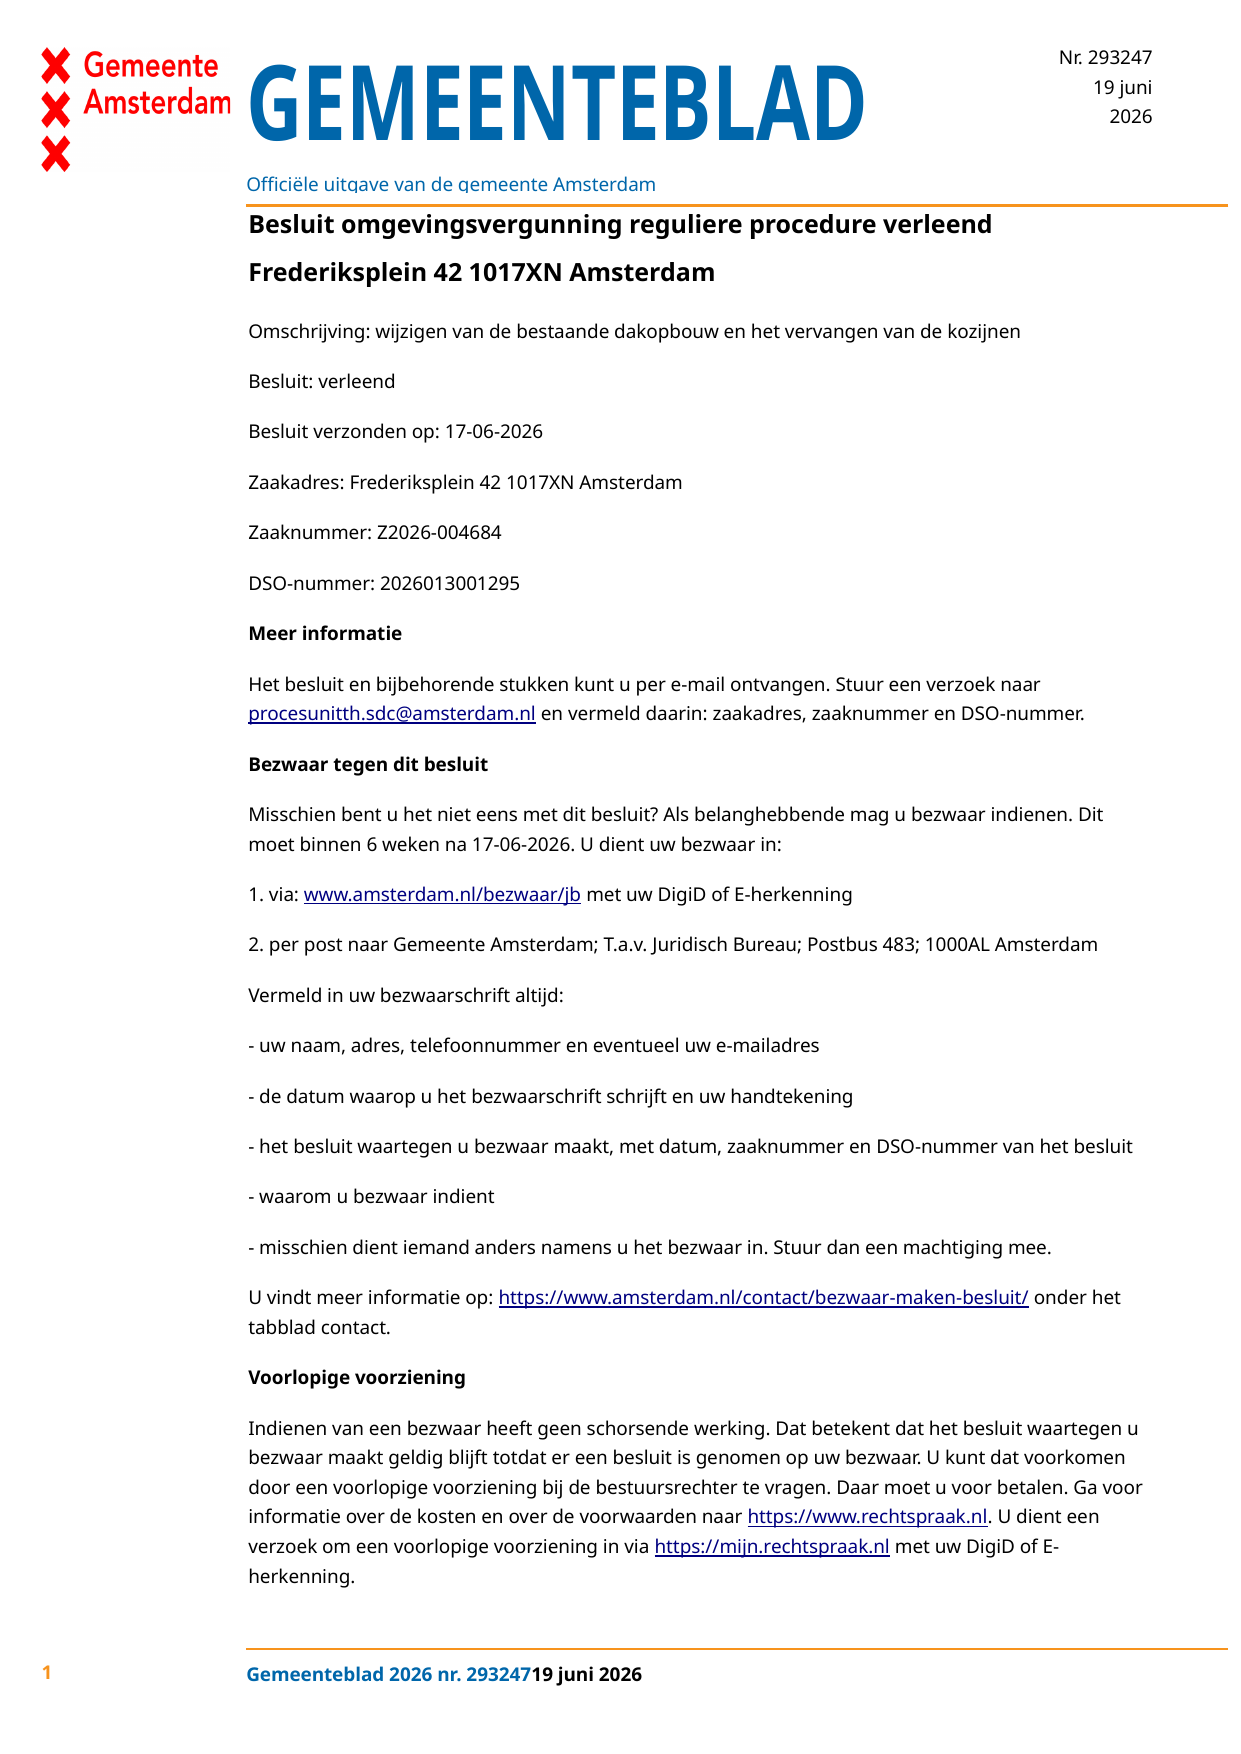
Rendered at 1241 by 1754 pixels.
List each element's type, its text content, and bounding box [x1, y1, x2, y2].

text - uw naam, adres, telefoonnummer en eventueel uw e-mailadres [248, 1032, 1152, 1058]
text U vindt meer informatie op: https://www.amsterdam.nl/contact/bezwaar-maken-besluit/ onder het tabblad contact. [248, 1284, 1152, 1340]
text - de datum waarop u het bezwaarschrift schrijft en uw handtekening [248, 1083, 1152, 1109]
text Besluit: verleend [248, 368, 1152, 394]
text Besluit omgevingsvergunning reguliere procedure verleend Frederiksplein 42 1017XN Amsterdam [248, 207, 1152, 288]
text DSO-nummer: 2026013001295 [248, 570, 1152, 596]
text Meer informatie [248, 620, 1152, 646]
text Besluit verzonden op: 17-06-2026 [248, 419, 1152, 444]
text - misschien dient iemand anders namens u het bezwaar in. Stuur dan een machtiging mee. [248, 1234, 1152, 1260]
text Indienen van een bezwaar heeft geen schorsende werking. Dat betekent dat het besluit waartegen u bezwaar maakt geldig blijft totdat er een besluit is genomen op uw bezwaar. U kunt dat voorkomen door een voorlopige voorziening bij de bestuursrechter te vragen. Daar moet u voor betalen. Ga voor informatie over de kosten en over de voorwaarden naar https://www.rechtspraak.nl. U dient een verzoek om een voorlopige voorziening in via https://mijn.rechtspraak.nl met uw DigiD of E-herkenning. [248, 1415, 1152, 1589]
text Vermeld in uw bezwaarschrift altijd: [248, 982, 1152, 1008]
text Het besluit en bijbehorende stukken kunt u per e-mail ontvangen. Stuur een verzoek naar procesunitth.sdc@amsterdam.nl en vermeld daarin: zaakadres, zaaknummer en DSO-nummer. [248, 671, 1152, 726]
text Omschrijving: wijzigen van de bestaande dakopbouw en het vervangen van de kozijnen [248, 318, 1152, 344]
text 2. per post naar Gemeente Amsterdam; T.a.v. Juridisch Bureau; Postbus 483; 1000AL Amsterdam [248, 932, 1152, 957]
text - het besluit waartegen u bezwaar maakt, met datum, zaaknummer en DSO-nummer van het besluit [248, 1133, 1152, 1159]
text Misschien bent u het niet eens met dit besluit? Als belanghebbende mag u bezwaar indienen. Dit moet binnen 6 weken na 17-06-2026. U dient uw bezwaar in: [248, 801, 1152, 857]
text Voorlopige voorziening [248, 1364, 1152, 1390]
text - waarom u bezwaar indient [248, 1184, 1152, 1209]
picture [41, 47, 231, 172]
text 1. via: www.amsterdam.nl/bezwaar/jb met uw DigiD of E-herkenning [248, 881, 1152, 907]
text Bezwaar tegen dit besluit [248, 751, 1152, 777]
text Zaakadres: Frederiksplein 42 1017XN Amsterdam [248, 469, 1152, 495]
text Zaaknummer: Z2026-004684 [248, 519, 1152, 545]
